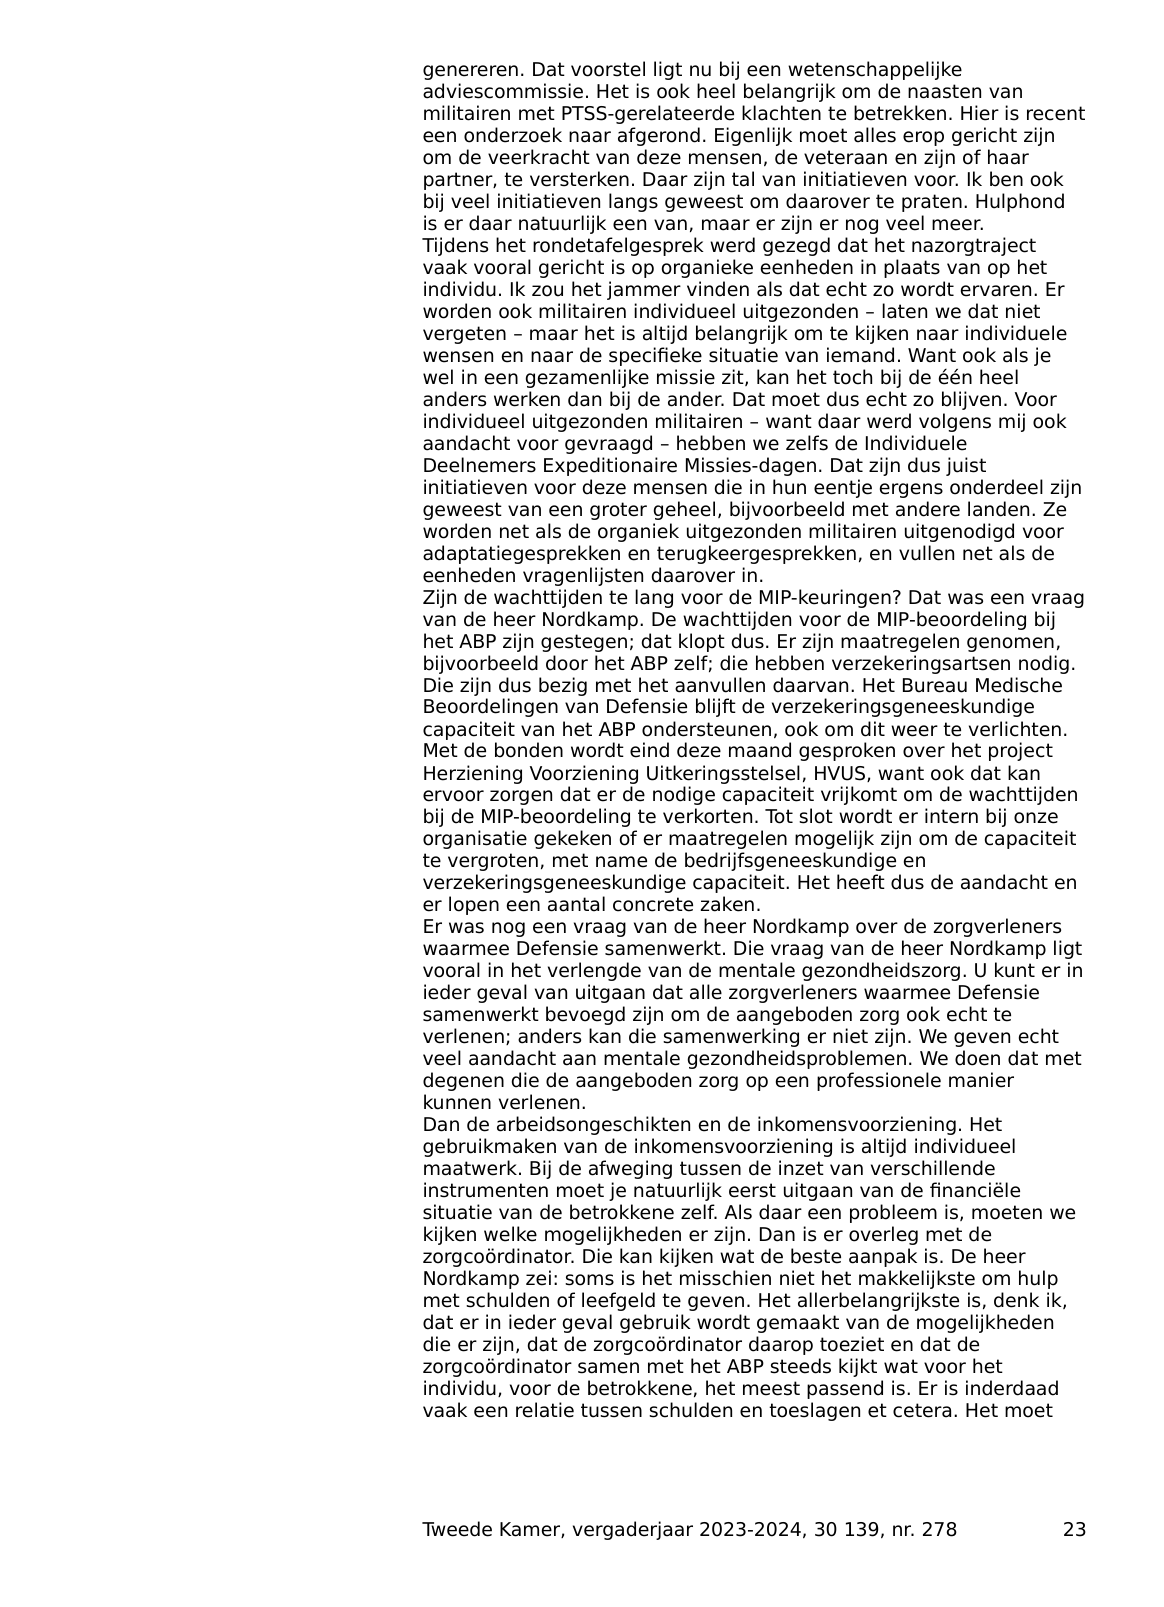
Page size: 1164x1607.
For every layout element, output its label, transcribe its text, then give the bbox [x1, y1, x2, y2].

text Er was nog een vraag van de heer Nordkamp over de zorgverleners waarmee Defensie samenwerkt. Die vraag van de heer Nordkamp ligt vooral in het verlengde van de mentale gezondheidszorg. U kunt er in ieder geval van uitgaan dat alle zorgverleners waarmee Defensie samenwerkt bevoegd zijn om de aangeboden zorg ook echt te verlenen; anders kan die samenwerking er niet zijn. We geven echt veel aandacht aan mentale gezondheidsproblemen. We doen dat met degenen die de aangeboden zorg op een professionele manier kunnen verlenen. [422, 916, 1087, 1114]
text Dan de arbeidsongeschikten en de inkomensvoorziening. Het gebruikmaken van de inkomensvoorziening is altijd individueel maatwerk. Bij de afweging tussen de inzet van verschillende instrumenten moet je natuurlijk eerst uitgaan van de financiële situatie van de betrokkene zelf. Als daar een probleem is, moeten we kijken welke mogelijkheden er zijn. Dan is er overleg met de zorgcoördinator. Die kan kijken wat de beste aanpak is. De heer Nordkamp zei: soms is het misschien niet het makkelijkste om hulp met schulden of leefgeld te geven. Het allerbelangrijkste is, denk ik, dat er in ieder geval gebruik wordt gemaakt van de mogelijkheden die er zijn, dat de zorgcoördinator daarop toeziet en dat de zorgcoördinator samen met het ABP steeds kijkt wat voor het individu, voor de betrokkene, het meest passend is. Er is inderdaad vaak een relatie tussen schulden en toeslagen et cetera. Het moet [422, 1114, 1087, 1422]
text Zijn de wachttijden te lang voor de MIP-keuringen? Dat was een vraag van de heer Nordkamp. De wachttijden voor de MIP-beoordeling bij het ABP zijn gestegen; dat klopt dus. Er zijn maatregelen genomen, bijvoorbeeld door het ABP zelf; die hebben verzekeringsartsen nodig. Die zijn dus bezig met het aanvullen daarvan. Het Bureau Medische Beoordelingen van Defensie blijft de verzekeringsgeneeskundige capaciteit van het ABP ondersteunen, ook om dit weer te verlichten. Met de bonden wordt eind deze maand gesproken over het project Herziening Voorziening Uitkeringsstelsel, HVUS, want ook dat kan ervoor zorgen dat er de nodige capaciteit vrijkomt om de wachttijden bij de MIP-beoordeling te verkorten. Tot slot wordt er intern bij onze organisatie gekeken of er maatregelen mogelijk zijn om de capaciteit te vergroten, met name de bedrijfsgeneeskundige en verzekeringsgeneeskundige capaciteit. Het heeft dus de aandacht en er lopen een aantal concrete zaken. [422, 587, 1087, 916]
text Tijdens het rondetafelgesprek werd gezegd dat het nazorgtraject vaak vooral gericht is op organieke eenheden in plaats van op het individu. Ik zou het jammer vinden als dat echt zo wordt ervaren. Er worden ook militairen individueel uitgezonden – laten we dat niet vergeten – maar het is altijd belangrijk om te kijken naar individuele wensen en naar de specifieke situatie van iemand. Want ook als je wel in een gezamenlijke missie zit, kan het toch bij de één heel anders werken dan bij de ander. Dat moet dus echt zo blijven. Voor individueel uitgezonden militairen – want daar werd volgens mij ook aandacht voor gevraagd – hebben we zelfs de Individuele Deelnemers Expeditionaire Missies-dagen. Dat zijn dus juist initiatieven voor deze mensen die in hun eentje ergens onderdeel zijn geweest van een groter geheel, bijvoorbeeld met andere landen. Ze worden net als de organiek uitgezonden militairen uitgenodigd voor adaptatiegesprekken en terugkeergesprekken, en vullen net als de eenheden vragenlijsten daarover in. [422, 235, 1087, 587]
text genereren. Dat voorstel ligt nu bij een wetenschappelijke adviescommissie. Het is ook heel belangrijk om de naasten van militairen met PTSS-gerelateerde klachten te betrekken. Hier is recent een onderzoek naar afgerond. Eigenlijk moet alles erop gericht zijn om de veerkracht van deze mensen, de veteraan en zijn of haar partner, te versterken. Daar zijn tal van initiatieven voor. Ik ben ook bij veel initiatieven langs geweest om daarover te praten. Hulphond is er daar natuurlijk een van, maar er zijn er nog veel meer. [422, 59, 1087, 235]
